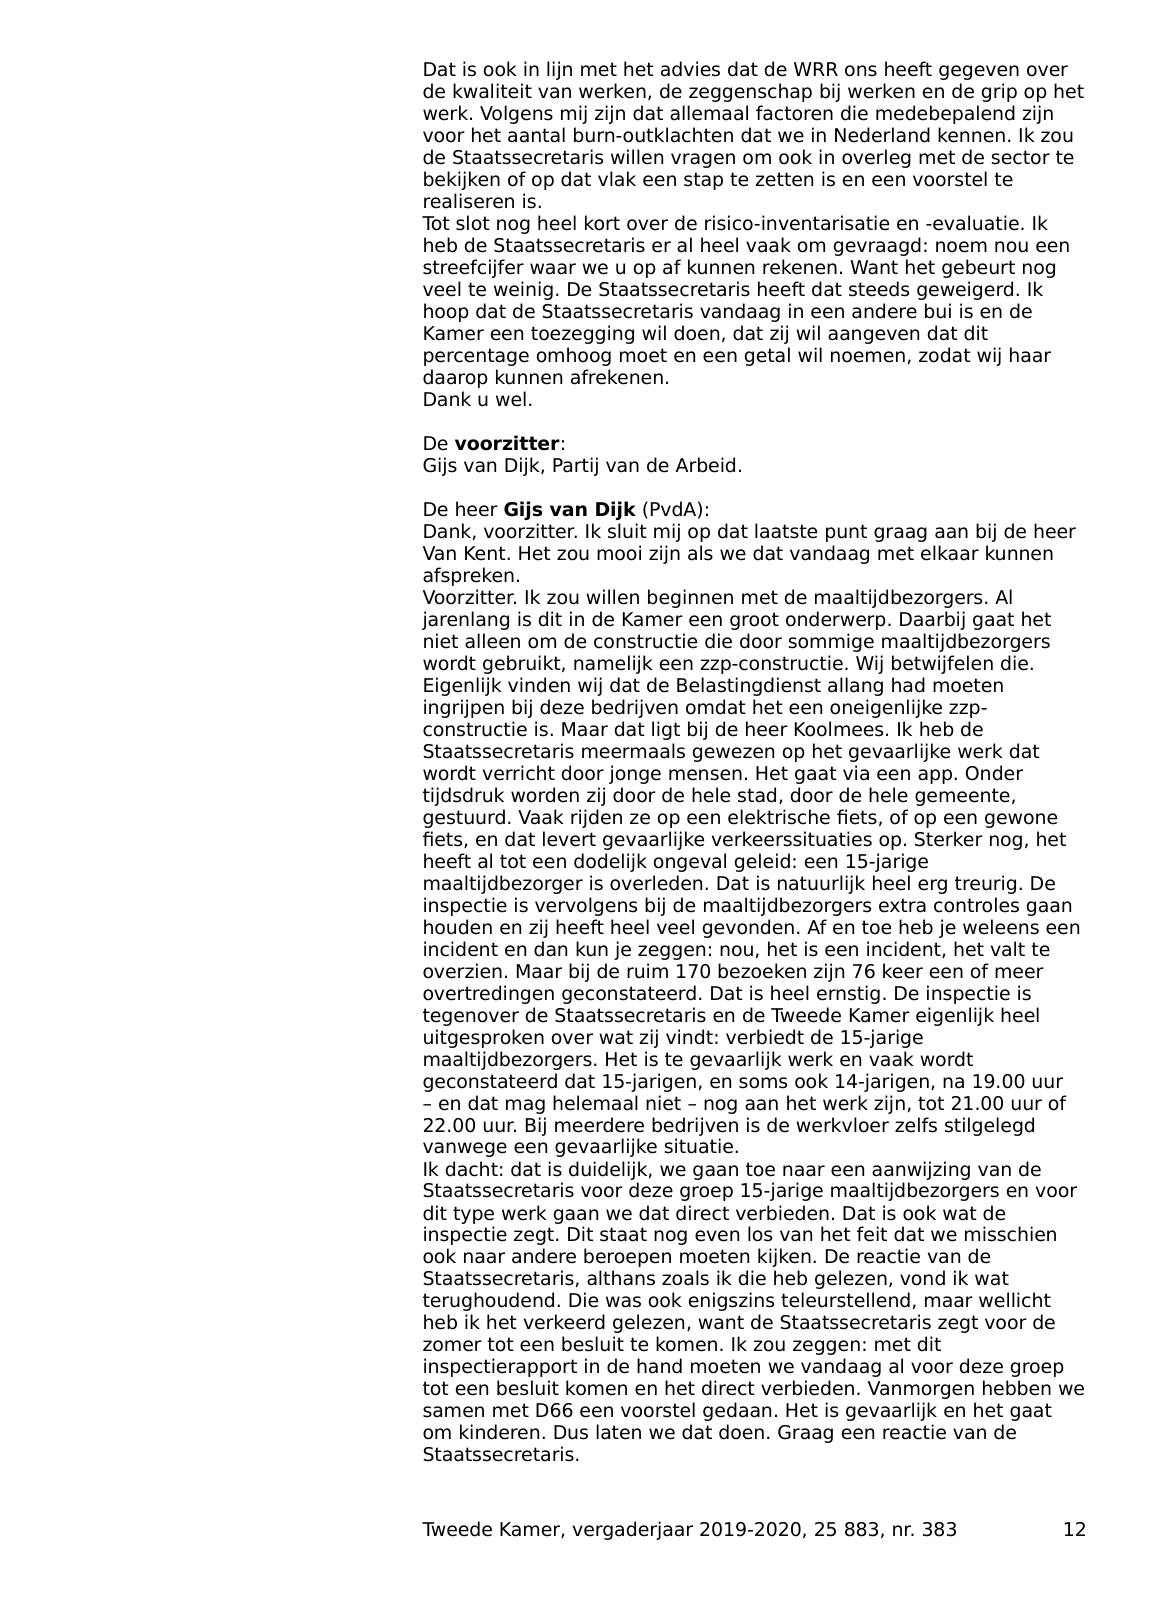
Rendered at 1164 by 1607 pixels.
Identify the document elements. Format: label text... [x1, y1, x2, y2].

text Dat is ook in lijn met het advies dat de WRR ons heeft gegeven over de kwaliteit van werken, de zeggenschap bij werken en de grip op het werk. Volgens mij zijn dat allemaal factoren die medebepalend zijn voor het aantal burn-outklachten dat we in Nederland kennen. Ik zou de Staatssecretaris willen vragen om ook in overleg met de sector te bekijken of op dat vlak een stap te zetten is en een voorstel te realiseren is. [422, 59, 1087, 213]
text Gijs van Dijk, Partij van de Arbeid. [422, 455, 1087, 477]
text Tot slot nog heel kort over de risico-inventarisatie en -evaluatie. Ik heb de Staatssecretaris er al heel vaak om gevraagd: noem nou een streefcijfer waar we u op af kunnen rekenen. Want het gebeurt nog veel te weinig. De Staatssecretaris heeft dat steeds geweigerd. Ik hoop dat de Staatssecretaris vandaag in een andere bui is en de Kamer een toezegging wil doen, dat zij wil aangeven dat dit percentage omhoog moet en een getal wil noemen, zodat wij haar daarop kunnen afrekenen. [422, 213, 1087, 389]
text Voorzitter. Ik zou willen beginnen met de maaltijdbezorgers. Al jarenlang is dit in de Kamer een groot onderwerp. Daarbij gaat het niet alleen om de constructie die door sommige maaltijdbezorgers wordt gebruikt, namelijk een zzp-constructie. Wij betwijfelen die. Eigenlijk vinden wij dat de Belastingdienst allang had moeten ingrijpen bij deze bedrijven omdat het een oneigenlijke zzp-constructie is. Maar dat ligt bij de heer Koolmees. Ik heb de Staatssecretaris meermaals gewezen op het gevaarlijke werk dat wordt verricht door jonge mensen. Het gaat via een app. Onder tijdsdruk worden zij door de hele stad, door de hele gemeente, gestuurd. Vaak rijden ze op een elektrische fiets, of op een gewone fiets, en dat levert gevaarlijke verkeerssituaties op. Sterker nog, het heeft al tot een dodelijk ongeval geleid: een 15-jarige maaltijdbezorger is overleden. Dat is natuurlijk heel erg treurig. De inspectie is vervolgens bij de maaltijdbezorgers extra controles gaan houden en zij heeft heel veel gevonden. Af en toe heb je weleens een incident en dan kun je zeggen: nou, het is een incident, het valt te overzien. Maar bij de ruim 170 bezoeken zijn 76 keer een of meer overtredingen geconstateerd. Dat is heel ernstig. De inspectie is tegenover de Staatssecretaris en de Tweede Kamer eigenlijk heel uitgesproken over wat zij vindt: verbiedt de 15-jarige maaltijdbezorgers. Het is te gevaarlijk werk en vaak wordt geconstateerd dat 15-jarigen, en soms ook 14-jarigen, na 19.00 uur – en dat mag helemaal niet – nog aan het werk zijn, tot 21.00 uur of 22.00 uur. Bij meerdere bedrijven is de werkvloer zelfs stilgelegd vanwege een gevaarlijke situatie. [422, 587, 1087, 1158]
text De heer Gijs van Dijk (PvdA): [422, 499, 1087, 521]
text Dank, voorzitter. Ik sluit mij op dat laatste punt graag aan bij de heer Van Kent. Het zou mooi zijn als we dat vandaag met elkaar kunnen afspreken. [422, 521, 1087, 587]
text Dank u wel. [422, 389, 1087, 411]
text De voorzitter: [422, 433, 1087, 455]
text Ik dacht: dat is duidelijk, we gaan toe naar een aanwijzing van de Staatssecretaris voor deze groep 15-jarige maaltijdbezorgers en voor dit type werk gaan we dat direct verbieden. Dat is ook wat de inspectie zegt. Dit staat nog even los van het feit dat we misschien ook naar andere beroepen moeten kijken. De reactie van de Staatssecretaris, althans zoals ik die heb gelezen, vond ik wat terughoudend. Die was ook enigszins teleurstellend, maar wellicht heb ik het verkeerd gelezen, want de Staatssecretaris zegt voor de zomer tot een besluit te komen. Ik zou zeggen: met dit inspectierapport in de hand moeten we vandaag al voor deze groep tot een besluit komen en het direct verbieden. Vanmorgen hebben we samen met D66 een voorstel gedaan. Het is gevaarlijk en het gaat om kinderen. Dus laten we dat doen. Graag een reactie van de Staatssecretaris. [422, 1158, 1087, 1466]
